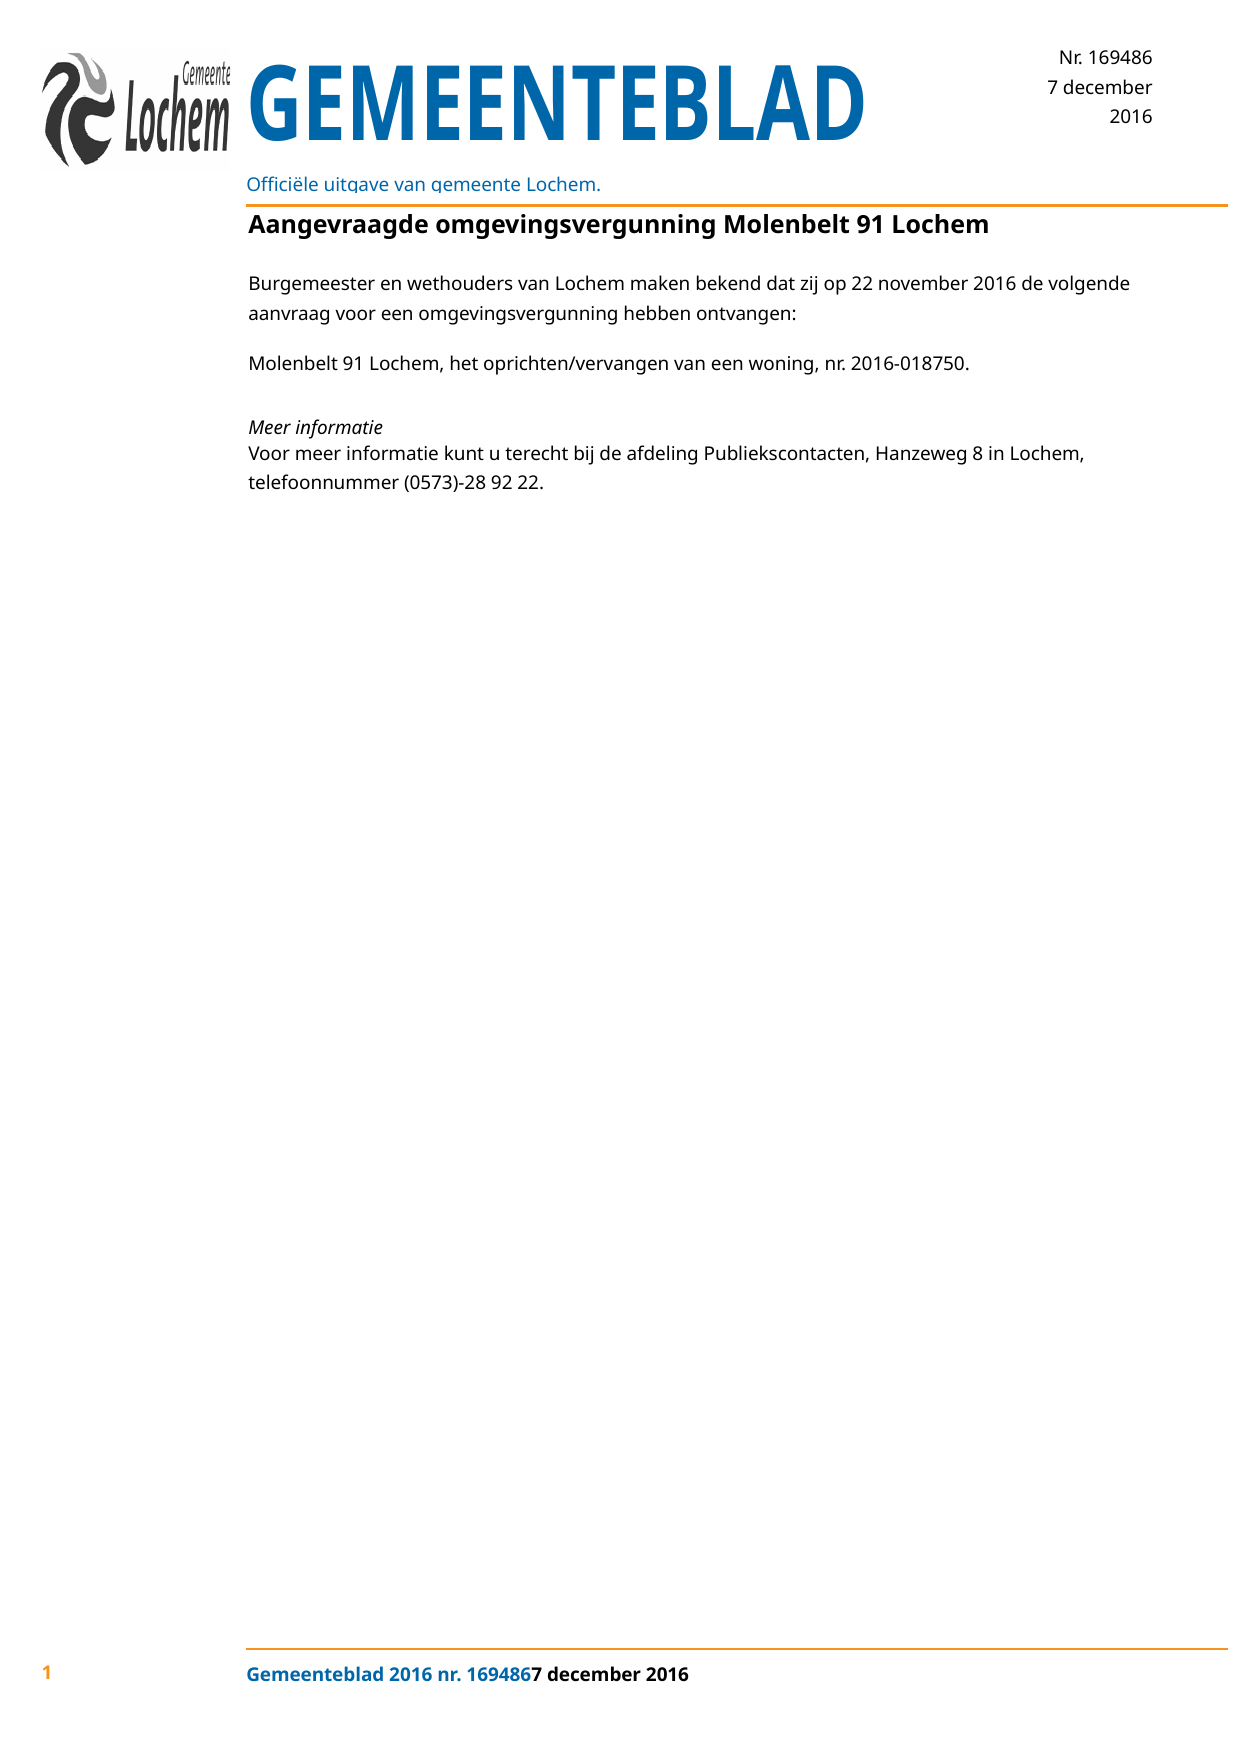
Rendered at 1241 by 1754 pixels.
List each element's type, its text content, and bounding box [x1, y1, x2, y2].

text Molenbelt 91 Lochem, het oprichten/vervangen van een woning, nr. 2016-018750. [248, 350, 1152, 376]
text Burgemeester en wethouders van Lochem maken bekend dat zij op 22 november 2016 de volgende aanvraag voor een omgevingsvergunning hebben ontvangen: [248, 270, 1152, 326]
text Voor meer informatie kunt u terecht bij de afdeling Publiekscontacten, Hanzeweg 8 in Lochem, telefoonnummer (0573)-28 92 22. [248, 440, 1152, 495]
text Meer informatie [248, 414, 1152, 440]
text Aangevraagde omgevingsvergunning Molenbelt 91 Lochem [248, 207, 1152, 241]
picture [41, 47, 231, 172]
